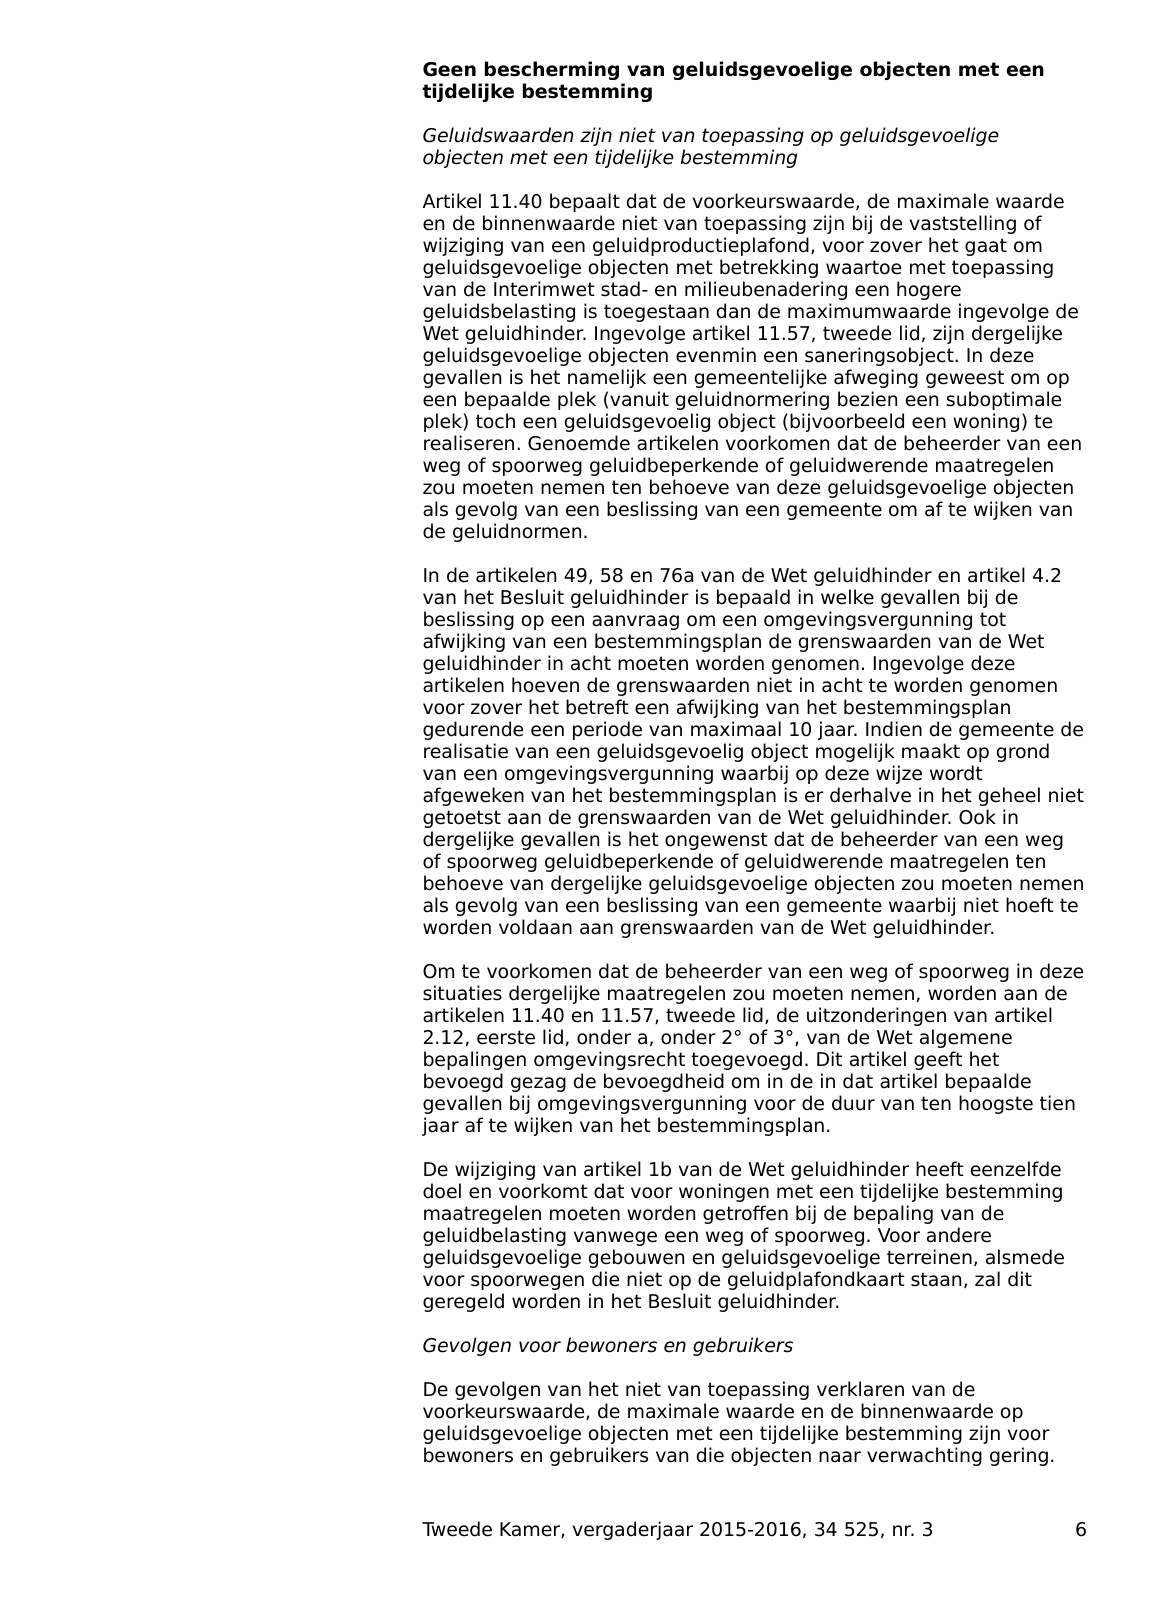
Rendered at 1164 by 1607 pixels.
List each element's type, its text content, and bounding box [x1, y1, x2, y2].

text De wijziging van artikel 1b van de Wet geluidhinder heeft eenzelfde doel en voorkomt dat voor woningen met een tijdelijke bestemming maatregelen moeten worden getroffen bij de bepaling van de geluidbelasting vanwege een weg of spoorweg. Voor andere geluidsgevoelige gebouwen en geluidsgevoelige terreinen, alsmede voor spoorwegen die niet op de geluidplafondkaart staan, zal dit geregeld worden in het Besluit geluidhinder. [422, 1159, 1087, 1313]
subtitle Geen bescherming van geluidsgevoelige objecten met een tijdelijke bestemming [422, 59, 1087, 103]
text Artikel 11.40 bepaalt dat de voorkeurswaarde, de maximale waarde en de binnenwaarde niet van toepassing zijn bij de vaststelling of wijziging van een geluidproductieplafond, voor zover het gaat om geluidsgevoelige objecten met betrekking waartoe met toepassing van de Interimwet stad- en milieubenadering een hogere geluidsbelasting is toegestaan dan de maximumwaarde ingevolge de Wet geluidhinder. Ingevolge artikel 11.57, tweede lid, zijn dergelijke geluidsgevoelige objecten evenmin een saneringsobject. In deze gevallen is het namelijk een gemeentelijke afweging geweest om op een bepaalde plek (vanuit geluidnormering bezien een suboptimale plek) toch een geluidsgevoelig object (bijvoorbeeld een woning) te realiseren. Genoemde artikelen voorkomen dat de beheerder van een weg of spoorweg geluidbeperkende of geluidwerende maatregelen zou moeten nemen ten behoeve van deze geluidsgevoelige objecten als gevolg van een beslissing van een gemeente om af te wijken van de geluidnormen. [422, 191, 1087, 543]
subtitle Gevolgen voor bewoners en gebruikers [422, 1335, 1087, 1357]
text Om te voorkomen dat de beheerder van een weg of spoorweg in deze situaties dergelijke maatregelen zou moeten nemen, worden aan de artikelen 11.40 en 11.57, tweede lid, de uitzonderingen van artikel 2.12, eerste lid, onder a, onder 2° of 3°, van de Wet algemene bepalingen omgevingsrecht toegevoegd. Dit artikel geeft het bevoegd gezag de bevoegdheid om in de in dat artikel bepaalde gevallen bij omgevingsvergunning voor de duur van ten hoogste tien jaar af te wijken van het bestemmingsplan. [422, 961, 1087, 1137]
subtitle Geluidswaarden zijn niet van toepassing op geluidsgevoelige objecten met een tijdelijke bestemming [422, 125, 1087, 169]
text In de artikelen 49, 58 en 76a van de Wet geluidhinder en artikel 4.2 van het Besluit geluidhinder is bepaald in welke gevallen bij de beslissing op een aanvraag om een omgevingsvergunning tot afwijking van een bestemmingsplan de grenswaarden van de Wet geluidhinder in acht moeten worden genomen. Ingevolge deze artikelen hoeven de grenswaarden niet in acht te worden genomen voor zover het betreft een afwijking van het bestemmingsplan gedurende een periode van maximaal 10 jaar. Indien de gemeente de realisatie van een geluidsgevoelig object mogelijk maakt op grond van een omgevingsvergunning waarbij op deze wijze wordt afgeweken van het bestemmingsplan is er derhalve in het geheel niet getoetst aan de grenswaarden van de Wet geluidhinder. Ook in dergelijke gevallen is het ongewenst dat de beheerder van een weg of spoorweg geluidbeperkende of geluidwerende maatregelen ten behoeve van dergelijke geluidsgevoelige objecten zou moeten nemen als gevolg van een beslissing van een gemeente waarbij niet hoeft te worden voldaan aan grenswaarden van de Wet geluidhinder. [422, 565, 1087, 939]
text De gevolgen van het niet van toepassing verklaren van de voorkeurswaarde, de maximale waarde en de binnenwaarde op geluidsgevoelige objecten met een tijdelijke bestemming zijn voor bewoners en gebruikers van die objecten naar verwachting gering. [422, 1379, 1087, 1467]
